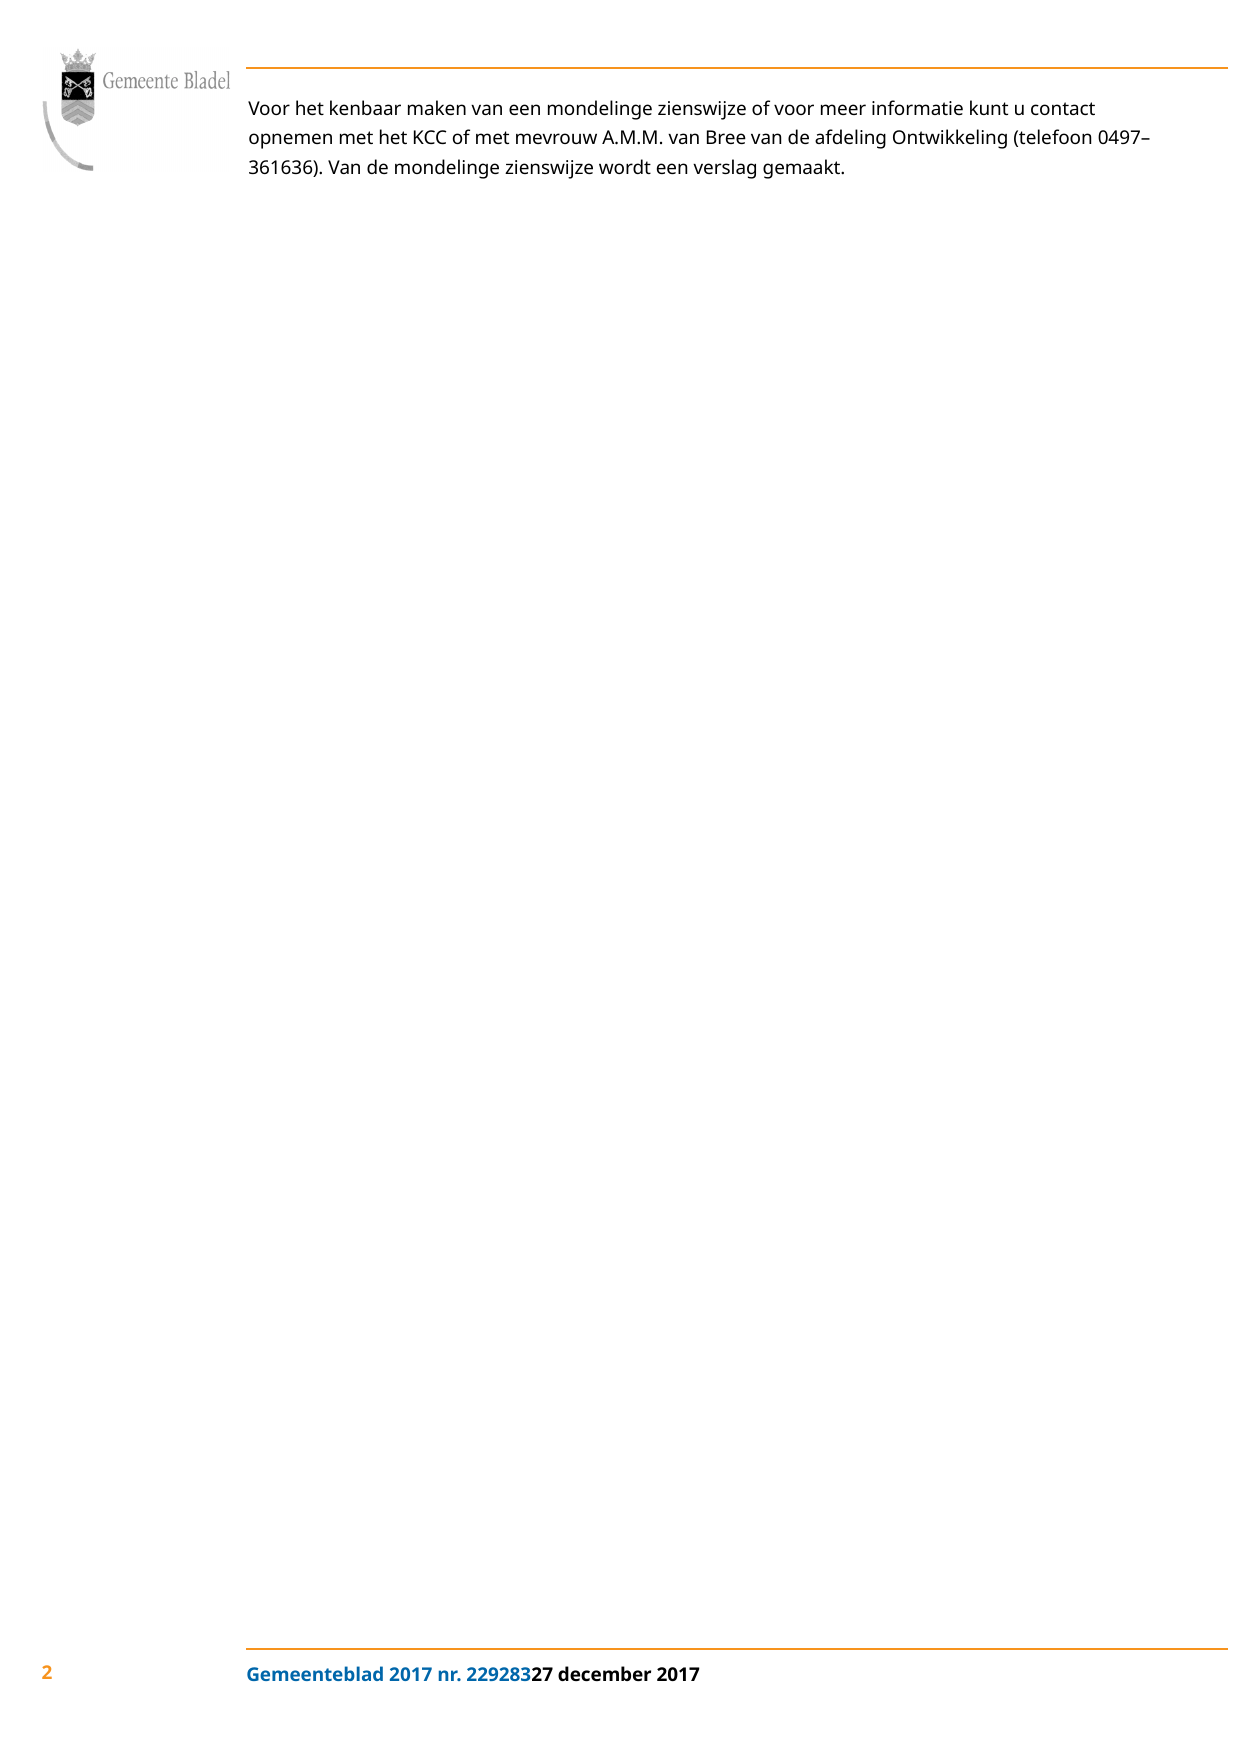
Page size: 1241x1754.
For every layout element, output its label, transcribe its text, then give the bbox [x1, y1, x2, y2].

text Voor het kenbaar maken van een mondelinge zienswijze of voor meer informatie kunt u contact opnemen met het KCC of met mevrouw A.M.M. van Bree van de afdeling Ontwikkeling (telefoon 0497–361636). Van de mondelinge zienswijze wordt een verslag gemaakt. [248, 95, 1152, 180]
picture [41, 47, 231, 172]
